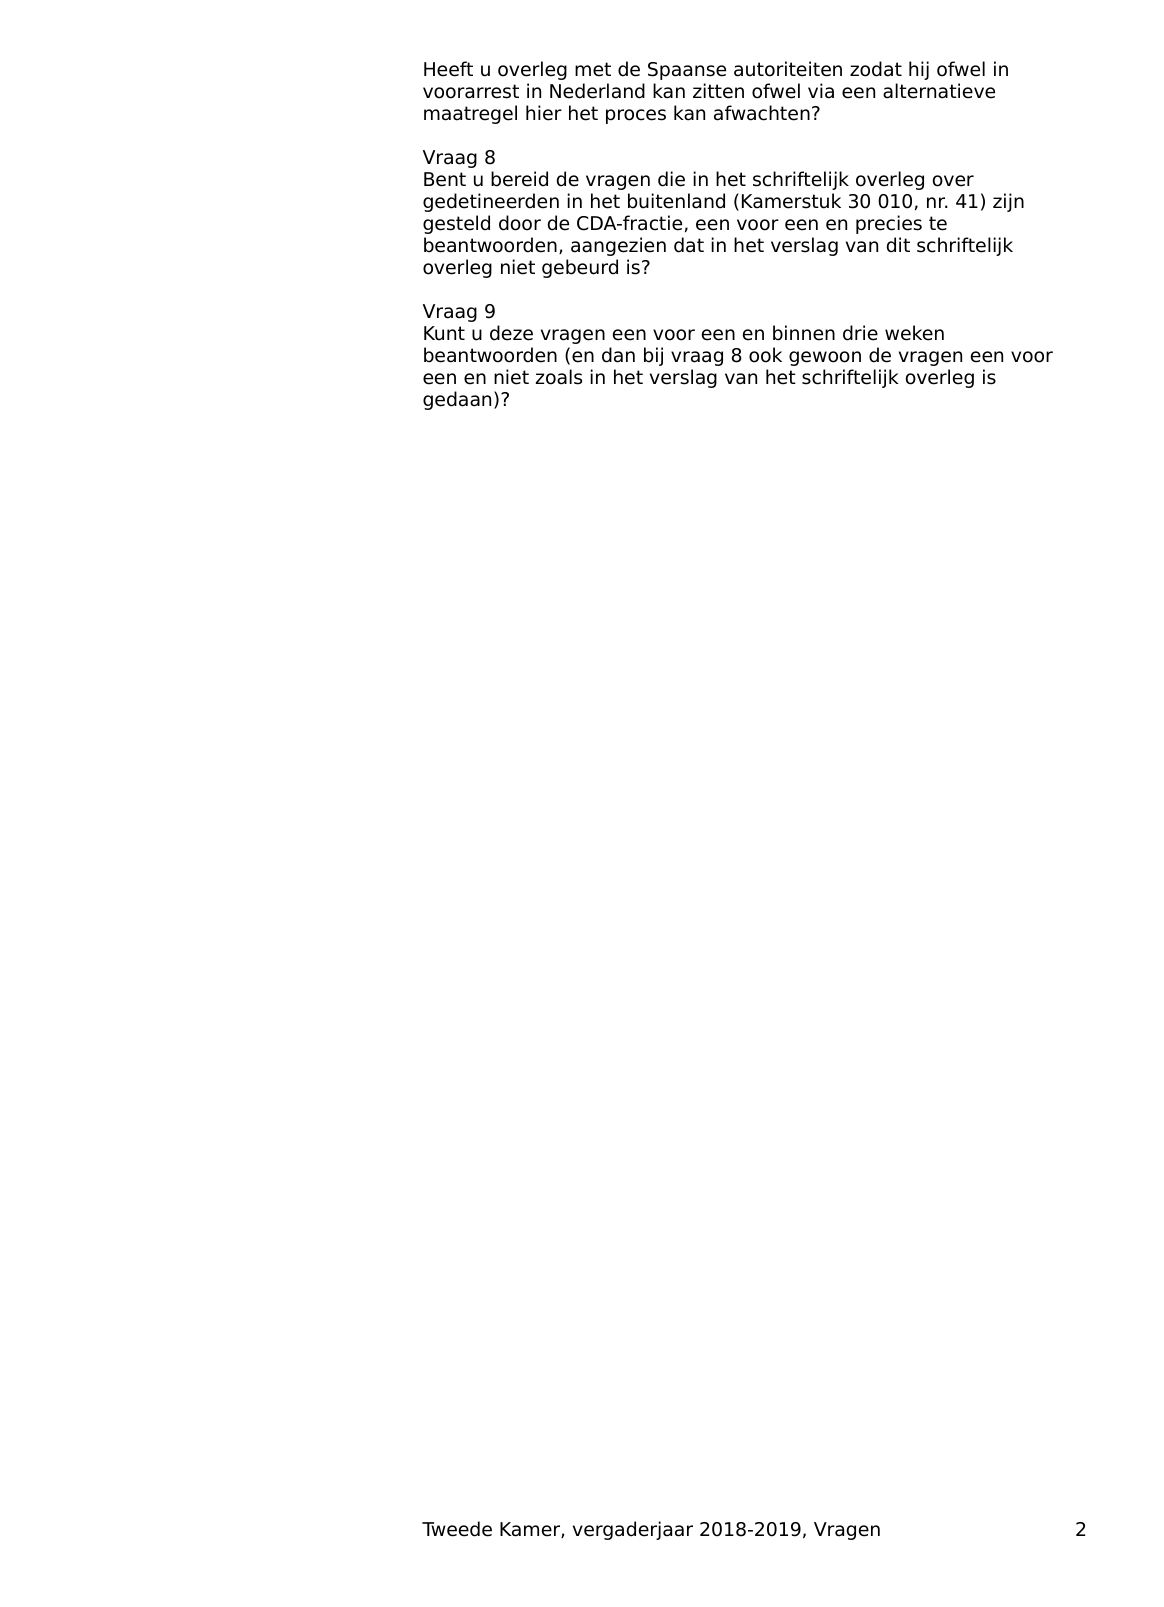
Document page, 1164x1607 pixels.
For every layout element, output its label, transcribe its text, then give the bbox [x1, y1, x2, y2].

text Bent u bereid de vragen die in het schriftelijk overleg over gedetineerden in het buitenland (Kamerstuk 30 010, nr. 41) zijn gesteld door de CDA-fractie, een voor een en precies te beantwoorden, aangezien dat in het verslag van dit schriftelijk overleg niet gebeurd is? [422, 169, 1087, 279]
text Vraag 9 [422, 301, 1087, 323]
text Heeft u overleg met de Spaanse autoriteiten zodat hij ofwel in voorarrest in Nederland kan zitten ofwel via een alternatieve maatregel hier het proces kan afwachten? [422, 59, 1087, 125]
text Vraag 8 [422, 147, 1087, 169]
text Kunt u deze vragen een voor een en binnen drie weken beantwoorden (en dan bij vraag 8 ook gewoon de vragen een voor een en niet zoals in het verslag van het schriftelijk overleg is gedaan)? [422, 323, 1087, 411]
